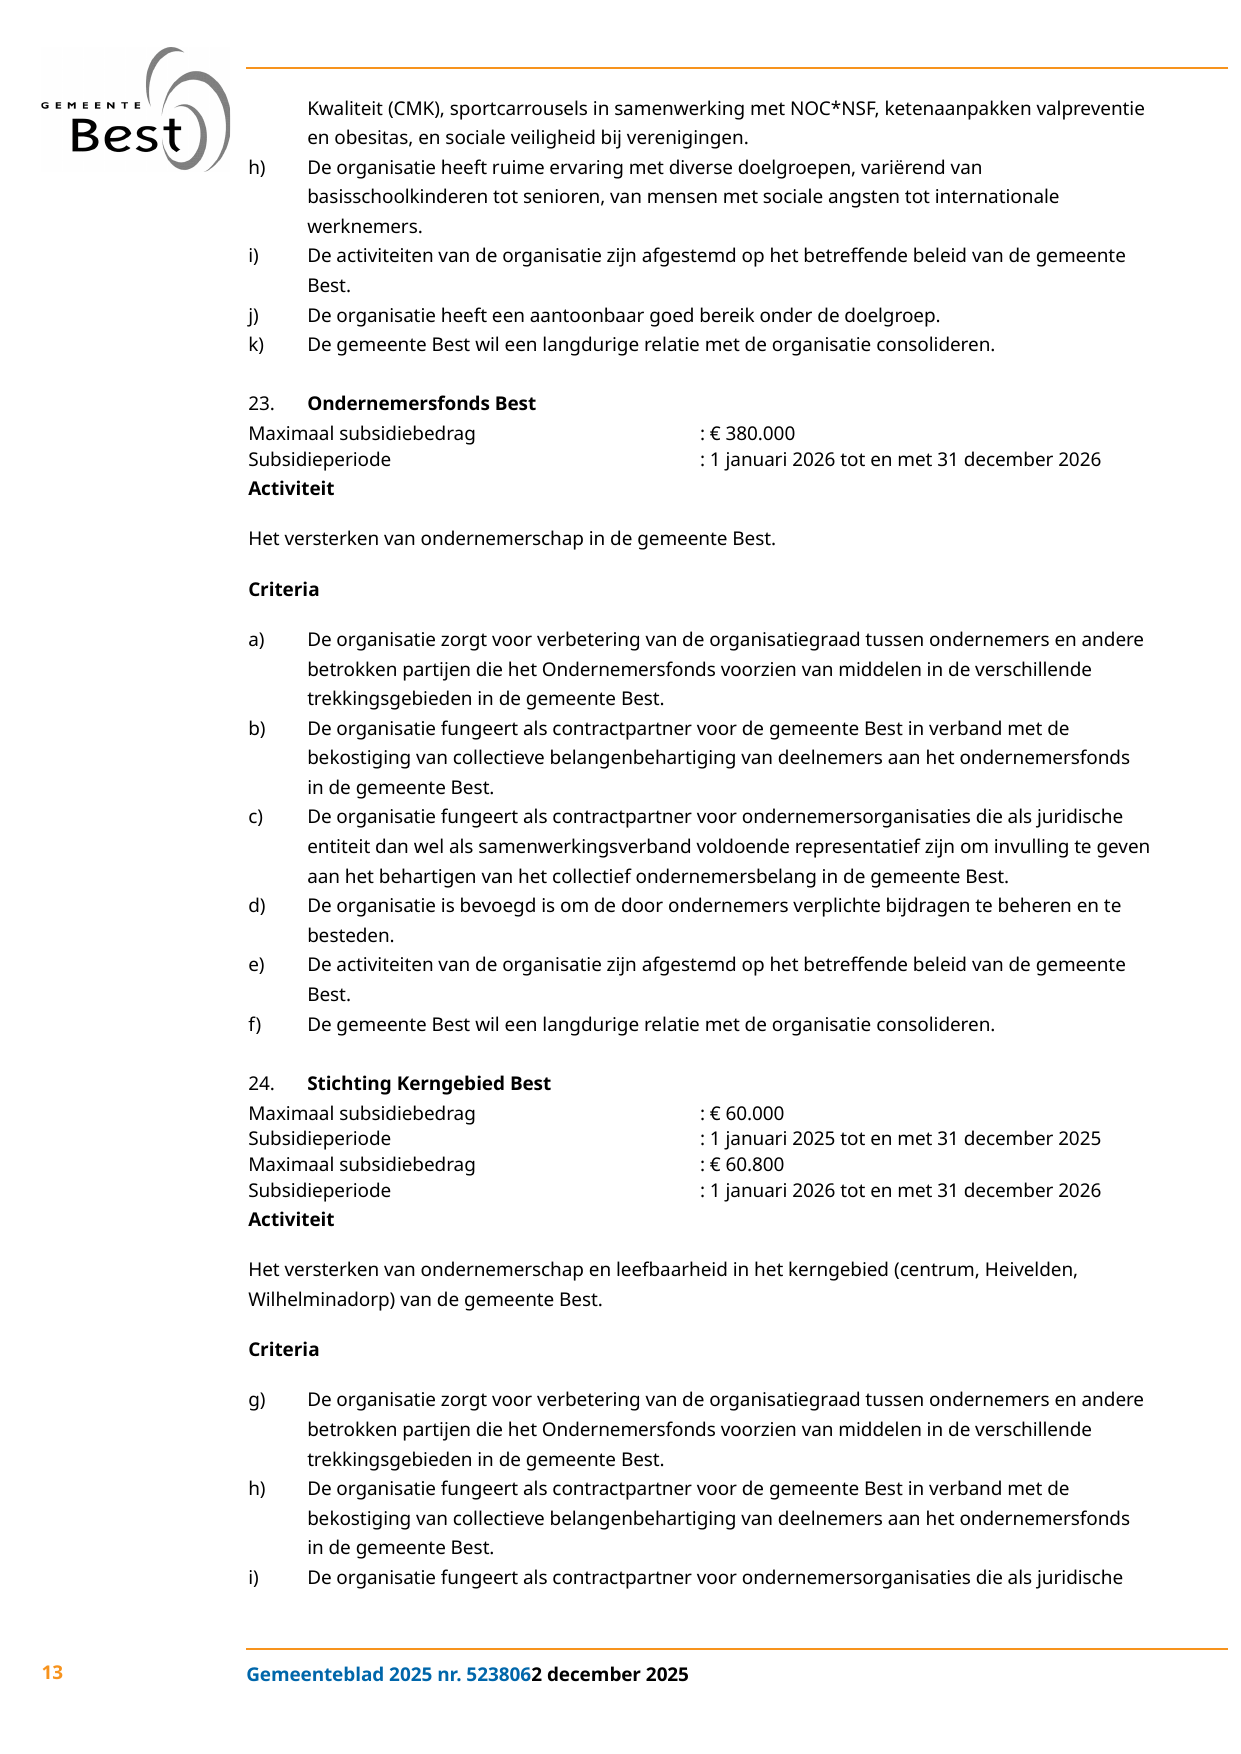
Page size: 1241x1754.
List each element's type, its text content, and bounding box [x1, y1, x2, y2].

list Stichting Kerngebied Best [248, 1070, 1152, 1096]
table_cell : € 60.800 [700, 1151, 1152, 1177]
list Kwaliteit (CMK), sportcarrousels in samenwerking met NOC*NSF, ketenaanpakken valpreventie en obesitas, en sociale veiligheid bij verenigingen. [248, 95, 1152, 150]
table_cell : 1 januari 2026 tot en met 31 december 2026 [700, 1177, 1152, 1203]
picture [41, 47, 231, 172]
text Het versterken van ondernemerschap in de gemeente Best. [248, 525, 1152, 551]
table_header Maximaal subsidiebedrag [248, 1100, 700, 1125]
text Criteria [248, 1336, 1152, 1362]
list De organisatie fungeert als contractpartner voor de gemeente Best in verband met de bekostiging van collectieve belangenbehartiging van deelnemers aan het ondernemersfonds in de gemeente Best. [248, 715, 1152, 800]
text Activiteit [248, 475, 1152, 501]
list De gemeente Best wil een langdurige relatie met de organisatie consolideren. [248, 331, 1152, 357]
table_cell Maximaal subsidiebedrag [248, 1151, 700, 1177]
table_cell : 1 januari 2026 tot en met 31 december 2026 [700, 446, 1152, 472]
text Criteria [248, 576, 1152, 602]
list De organisatie fungeert als contractpartner voor ondernemersorganisaties die als juridische entiteit dan wel als samenwerkingsverband voldoende representatief zijn om invulling te geven aan het behartigen van het collectief ondernemersbelang in de gemeente Best. [248, 804, 1152, 889]
table_header : € 60.000 [700, 1100, 1152, 1125]
text Het versterken van ondernemerschap en leefbaarheid in het kerngebied (centrum, Heivelden, Wilhelminadorp) van de gemeente Best. [248, 1256, 1152, 1312]
table_cell Subsidieperiode [248, 1125, 700, 1151]
list De organisatie fungeert als contractpartner voor ondernemersorganisaties die als juridische [248, 1564, 1152, 1590]
table_cell : 1 januari 2025 tot en met 31 december 2025 [700, 1125, 1152, 1151]
table_cell Subsidieperiode [248, 446, 700, 472]
list De organisatie fungeert als contractpartner voor de gemeente Best in verband met de bekostiging van collectieve belangenbehartiging van deelnemers aan het ondernemersfonds in de gemeente Best. [248, 1475, 1152, 1560]
list De activiteiten van de organisatie zijn afgestemd op het betreffende beleid van de gemeente Best. [248, 952, 1152, 1007]
list De organisatie zorgt voor verbetering van de organisatiegraad tussen ondernemers en andere betrokken partijen die het Ondernemersfonds voorzien van middelen in de verschillende trekkingsgebieden in de gemeente Best. [248, 626, 1152, 711]
list Ondernemersfonds Best [248, 391, 1152, 416]
table_header : € 380.000 [700, 420, 1152, 446]
list De organisatie heeft ruime ervaring met diverse doelgroepen, variërend van basisschoolkinderen tot senioren, van mensen met sociale angsten tot internationale werknemers. [248, 154, 1152, 239]
list De organisatie zorgt voor verbetering van de organisatiegraad tussen ondernemers en andere betrokken partijen die het Ondernemersfonds voorzien van middelen in de verschillende trekkingsgebieden in de gemeente Best. [248, 1387, 1152, 1472]
list De organisatie is bevoegd is om de door ondernemers verplichte bijdragen te beheren en te besteden. [248, 892, 1152, 948]
list De activiteiten van de organisatie zijn afgestemd op het betreffende beleid van de gemeente Best. [248, 243, 1152, 298]
list De organisatie heeft een aantoonbaar goed bereik onder de doelgroep. [248, 302, 1152, 328]
table_header Maximaal subsidiebedrag [248, 420, 700, 446]
table_cell Subsidieperiode [248, 1177, 700, 1203]
list De gemeente Best wil een langdurige relatie met de organisatie consolideren. [248, 1011, 1152, 1037]
text Activiteit [248, 1206, 1152, 1232]
